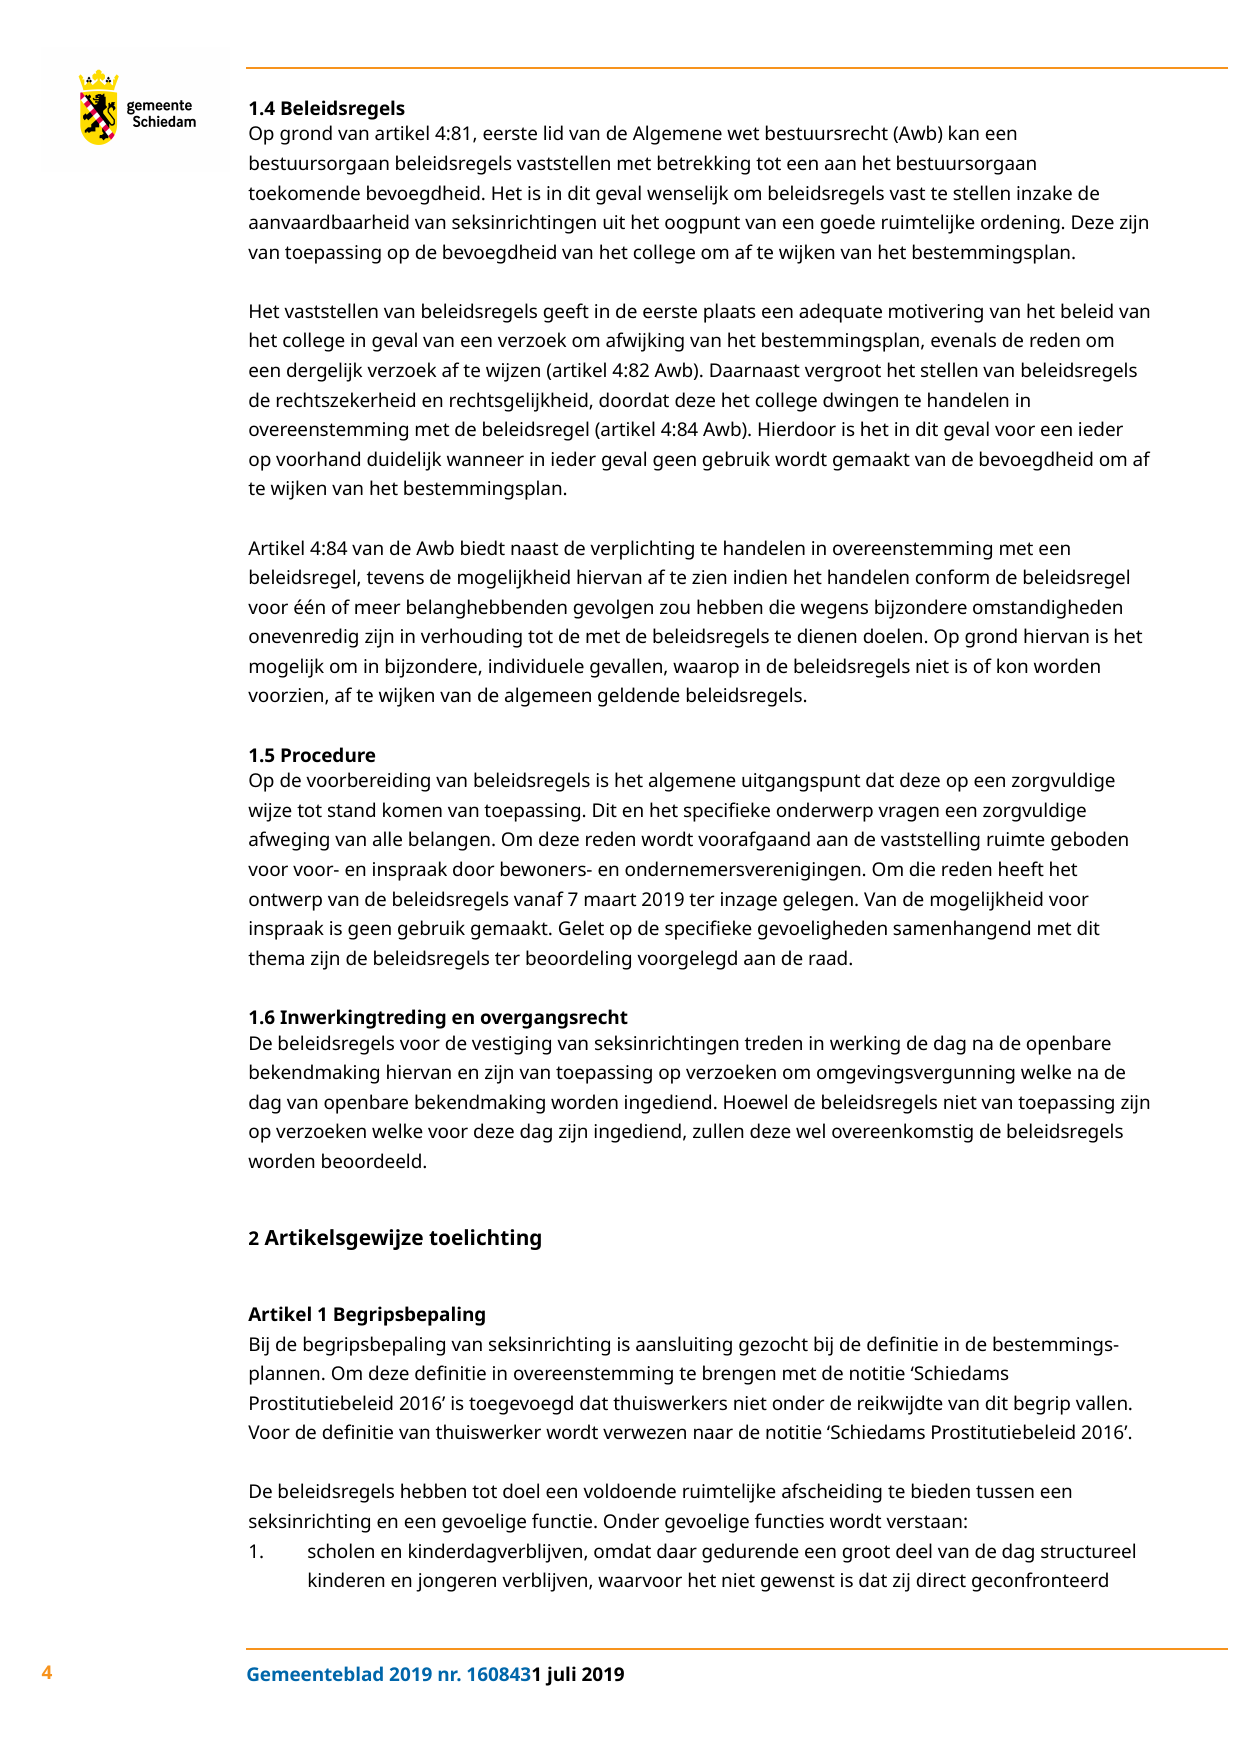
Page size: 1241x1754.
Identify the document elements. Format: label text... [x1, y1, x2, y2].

text Op de voorbereiding van beleidsregels is het algemene uitgangspunt dat deze op een zorgvuldige wijze tot stand komen van toepassing. Dit en het specifieke onderwerp vragen een zorgvuldige afweging van alle belangen. Om deze reden wordt voorafgaand aan de vaststelling ruimte geboden voor voor- en inspraak door bewoners- en ondernemersverenigingen. Om die reden heeft het ontwerp van de beleidsregels vanaf 7 maart 2019 ter inzage gelegen. Van de mogelijkheid voor inspraak is geen gebruik gemaakt. Gelet op de specifieke gevoeligheden samenhangend met dit thema zijn de beleidsregels ter beoordeling voorgelegd aan de raad. [248, 767, 1152, 971]
picture [41, 47, 231, 172]
text Het vaststellen van beleidsregels geeft in de eerste plaats een adequate motivering van het beleid van het college in geval van een verzoek om afwijking van het bestemmingsplan, evenals de reden om een dergelijk verzoek af te wijzen (artikel 4:82 Awb). Daarnaast vergroot het stellen van beleidsregels de rechtszekerheid en rechtsgelijkheid, doordat deze het college dwingen te handelen in overeenstemming met de beleidsregel (artikel 4:84 Awb). Hierdoor is het in dit geval voor een ieder op voorhand duidelijk wanneer in ieder geval geen gebruik wordt gemaakt van de bevoegdheid om af te wijken van het bestemmingsplan. [248, 298, 1152, 501]
text Op grond van artikel 4:81, eerste lid van de Algemene wet bestuursrecht (Awb) kan een bestuursorgaan beleidsregels vaststellen met betrekking tot een aan het bestuursorgaan toekomende bevoegdheid. Het is in dit geval wenselijk om beleidsregels vast te stellen inzake de aanvaardbaarheid van seksinrichtingen uit het oogpunt van een goede ruimtelijke ordening. Deze zijn van toepassing op de bevoegdheid van het college om af te wijken van het bestemmingsplan. [248, 121, 1152, 264]
text 1.6 Inwerkingtreding en overgangsrecht [248, 1004, 1152, 1030]
text Bij de begripsbepaling van seksinrichting is aansluiting gezocht bij de definitie in de bestemmings-plannen. Om deze definitie in overeenstemming te brengen met de notitie ‘Schiedams Prostitutiebeleid 2016’ is toegevoegd dat thuiswerkers niet onder de reikwijdte van dit begrip vallen. Voor de definitie van thuiswerker wordt verwezen naar de notitie ‘Schiedams Prostitutiebeleid 2016’. [248, 1331, 1152, 1445]
text De beleidsregels hebben tot doel een voldoende ruimtelijke afscheiding te bieden tussen een seksinrichting en een gevoelige functie. Onder gevoelige functies wordt verstaan: [248, 1479, 1152, 1534]
text De beleidsregels voor de vestiging van seksinrichtingen treden in werking de dag na de openbare bekendmaking hiervan en zijn van toepassing op verzoeken om omgevingsvergunning welke na de dag van openbare bekendmaking worden ingediend. Hoewel de beleidsregels niet van toepassing zijn op verzoeken welke voor deze dag zijn ingediend, zullen deze wel overeenkomstig de beleidsregels worden beoordeeld. [248, 1030, 1152, 1174]
list scholen en kinderdagverblijven, omdat daar gedurende een groot deel van de dag structureel kinderen en jongeren verblijven, waarvoor het niet gewenst is dat zij direct geconfronteerd [248, 1538, 1152, 1593]
text Artikel 1 Begripsbepaling [248, 1301, 1152, 1327]
text Artikel 4:84 van de Awb biedt naast de verplichting te handelen in overeenstemming met een beleidsregel, tevens de mogelijkheid hiervan af te zien indien het handelen conform de beleidsregel voor één of meer belanghebbenden gevolgen zou hebben die wegens bijzondere omstandigheden onevenredig zijn in verhouding tot de met de beleidsregels te dienen doelen. Op grond hiervan is het mogelijk om in bijzondere, individuele gevallen, waarop in de beleidsregels niet is of kon worden voorzien, af te wijken van de algemeen geldende beleidsregels. [248, 535, 1152, 708]
text 1.4 Beleidsregels [248, 95, 1152, 121]
text 1.5 Procedure [248, 742, 1152, 767]
text 2 Artikelsgewijze toelichting [248, 1223, 1152, 1252]
